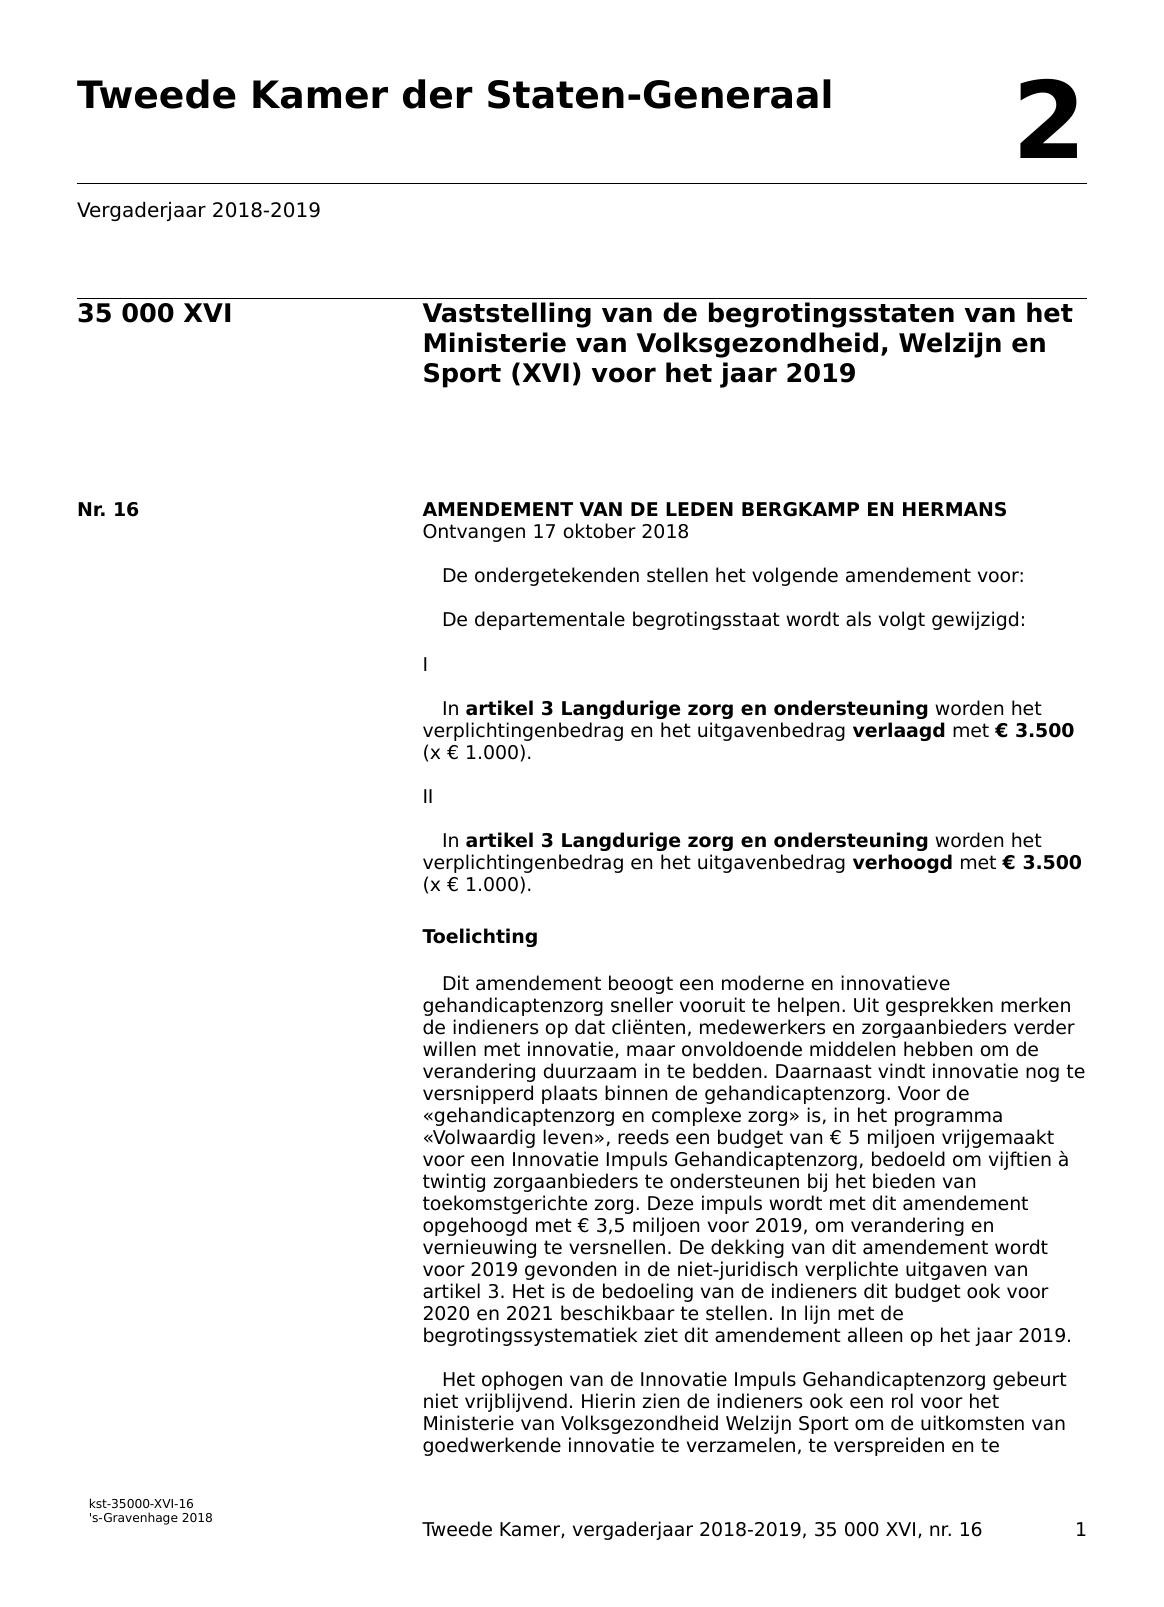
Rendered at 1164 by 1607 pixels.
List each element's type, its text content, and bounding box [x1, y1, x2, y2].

text De ondergetekenden stellen het volgende amendement voor: [422, 565, 1087, 587]
table_header Tweede Kamer der Staten-Generaal [77, 59, 886, 183]
subtitle 35 000 XVI Vaststelling van de begrotingsstaten van het Ministerie van Volksgezondheid, Welzijn en Sport (XVI) voor het jaar 2019 [77, 299, 1087, 388]
subtitle Nr. 16 AMENDEMENT VAN DE LEDEN BERGKAMP EN HERMANS [77, 499, 1087, 521]
table_header 2 [886, 59, 1087, 183]
text kst-35000-XVI-16 [88, 1497, 323, 1511]
text I [422, 653, 1087, 676]
subtitle Toelichting [422, 926, 1087, 948]
text II [422, 786, 1087, 808]
text In artikel 3 Langdurige zorg en ondersteuning worden het verplichtingenbedrag en het uitgavenbedrag verlaagd met € 3.500 (x € 1.000). [422, 698, 1087, 764]
text De departementale begrotingsstaat wordt als volgt gewijzigd: [422, 609, 1087, 631]
text 's-Gravenhage 2018 [88, 1511, 323, 1525]
text Dit amendement beoogt een moderne en innovatieve gehandicaptenzorg sneller vooruit te helpen. Uit gesprekken merken de indieners op dat cliënten, medewerkers en zorgaanbieders verder willen met innovatie, maar onvoldoende middelen hebben om de verandering duurzaam in te bedden. Daarnaast vindt innovatie nog te versnipperd plaats binnen de gehandicaptenzorg. Voor de «gehandicaptenzorg en complexe zorg» is, in het programma «Volwaardig leven», reeds een budget van € 5 miljoen vrijgemaakt voor een Innovatie Impuls Gehandicaptenzorg, bedoeld om vijftien à twintig zorgaanbieders te ondersteunen bij het bieden van toekomstgerichte zorg. Deze impuls wordt met dit amendement opgehoogd met € 3,5 miljoen voor 2019, om verandering en vernieuwing te versnellen. De dekking van dit amendement wordt voor 2019 gevonden in de niet-juridisch verplichte uitgaven van artikel 3. Het is de bedoeling van de indieners dit budget ook voor 2020 en 2021 beschikbaar te stellen. In lijn met de begrotingssystematiek ziet dit amendement alleen op het jaar 2019. [422, 973, 1087, 1347]
text Het ophogen van de Innovatie Impuls Gehandicaptenzorg gebeurt niet vrijblijvend. Hierin zien de indieners ook een rol voor het Ministerie van Volksgezondheid Welzijn Sport om de uitkomsten van goedwerkende innovatie te verzamelen, te verspreiden en te [422, 1369, 1087, 1457]
table_cell Vergaderjaar 2018-2019 [77, 184, 1087, 298]
text Ontvangen 17 oktober 2018 [422, 521, 1087, 543]
text In artikel 3 Langdurige zorg en ondersteuning worden het verplichtingenbedrag en het uitgavenbedrag verhoogd met € 3.500 (x € 1.000). [422, 830, 1087, 896]
